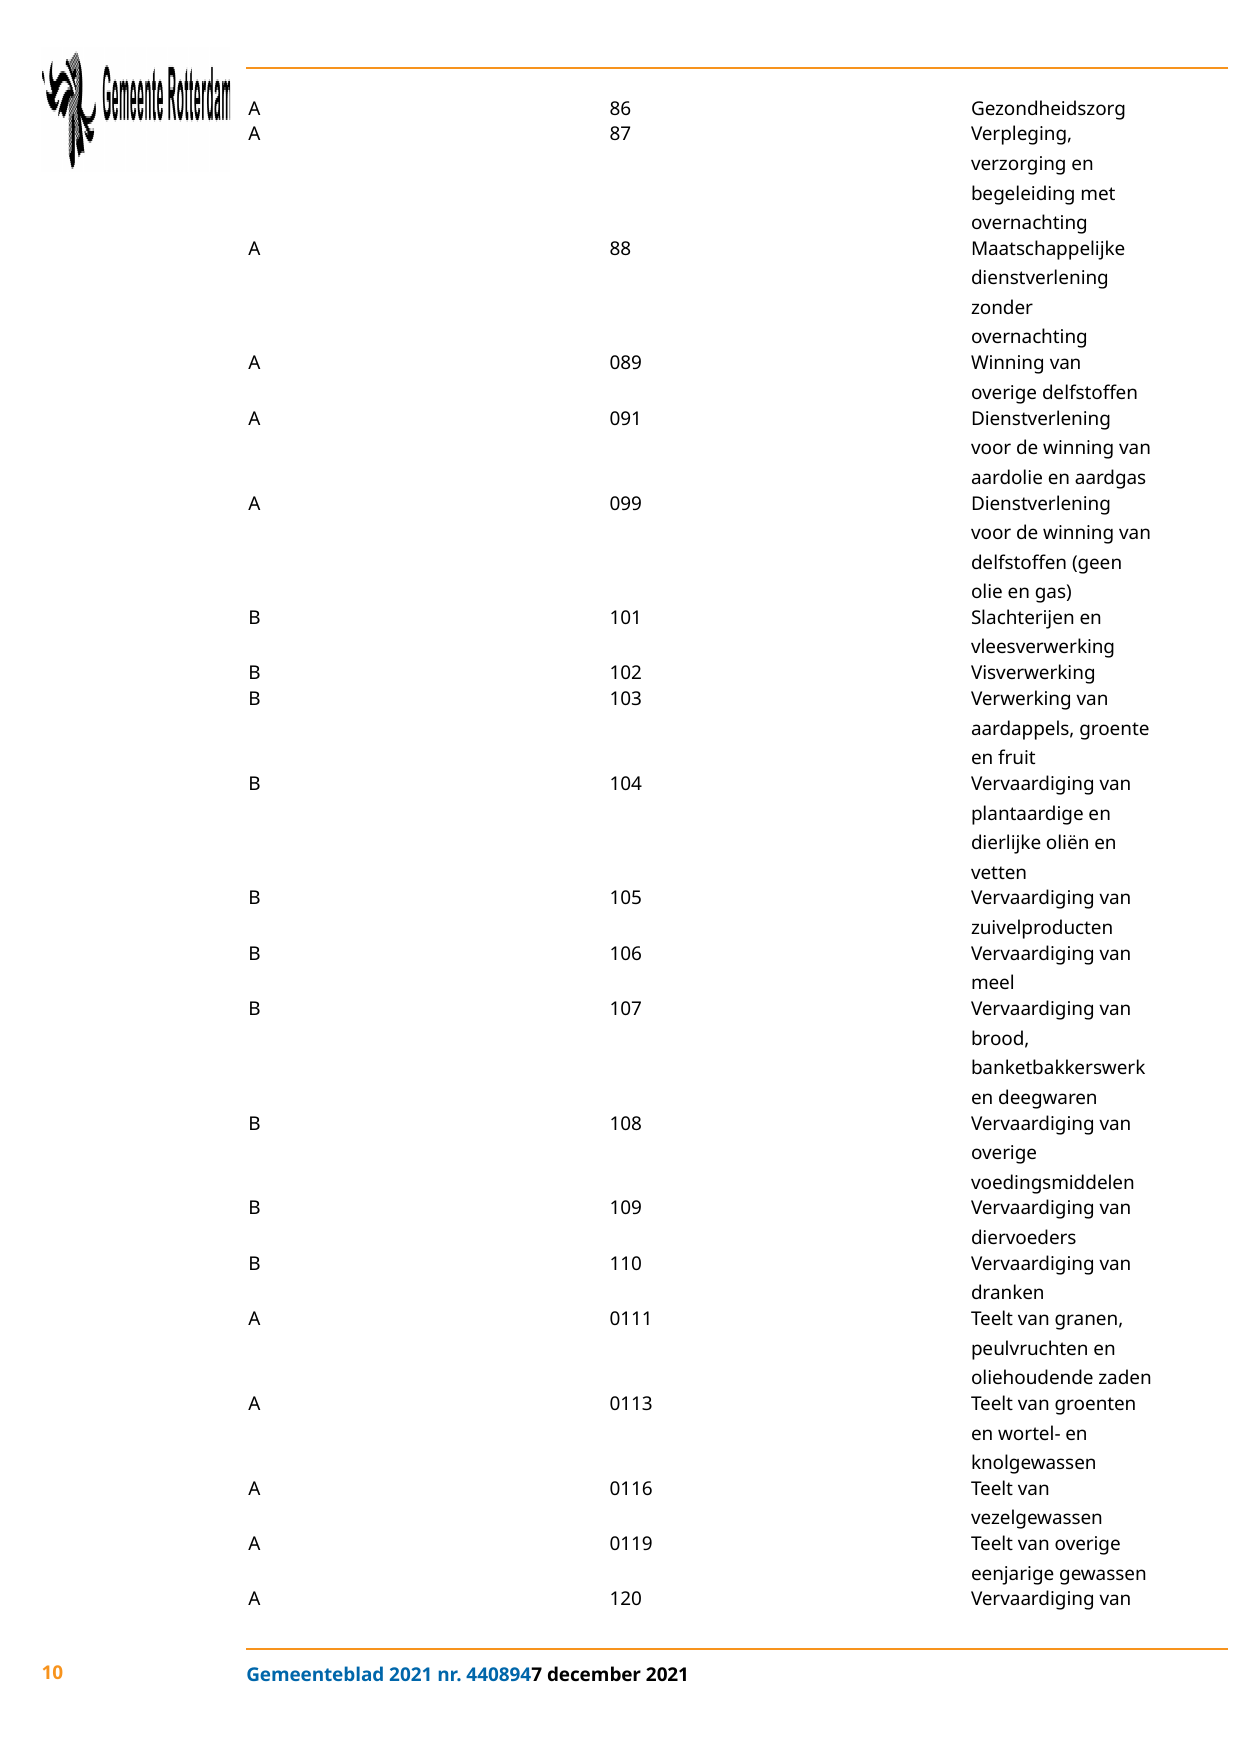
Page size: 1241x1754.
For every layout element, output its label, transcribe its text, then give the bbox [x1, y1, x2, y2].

table_cell 107 [609, 995, 971, 1110]
table_cell B [248, 995, 609, 1110]
table_cell A [248, 1390, 609, 1475]
table_cell Dienstverlening voor de winning van delfstoffen (geen olie en gas) [971, 490, 1152, 604]
table_cell 101 [609, 604, 971, 659]
table_cell B [248, 1250, 609, 1305]
table_cell Maatschappelijke dienstverlening zonder overnachting [971, 235, 1152, 349]
table_cell B [248, 660, 609, 685]
table_cell 091 [609, 405, 971, 490]
table_cell 109 [609, 1195, 971, 1250]
table_cell Visverwerking [971, 660, 1152, 685]
table_cell Dienstverlening voor de winning van aardolie en aardgas [971, 405, 1152, 490]
table_cell Teelt van overige eenjarige gewassen [971, 1530, 1152, 1586]
table_cell A [248, 405, 609, 490]
table_cell B [248, 685, 609, 770]
table_cell 105 [609, 885, 971, 940]
table_cell Vervaardiging van [971, 1586, 1152, 1611]
table_cell 099 [609, 490, 971, 604]
table_cell Vervaardiging van overige voedingsmiddelen [971, 1110, 1152, 1194]
table_cell Teelt van groenten en wortel- en knolgewassen [971, 1390, 1152, 1475]
table_cell 106 [609, 940, 971, 995]
table_cell Vervaardiging van brood, banketbakkerswerk en deegwaren [971, 995, 1152, 1110]
table_cell 103 [609, 685, 971, 770]
table_cell 86 [609, 95, 971, 121]
table_cell A [248, 95, 609, 121]
table_cell A [248, 235, 609, 349]
table_cell A [248, 1530, 609, 1586]
table_cell Vervaardiging van zuivelproducten [971, 885, 1152, 940]
table_cell B [248, 885, 609, 940]
table_cell 88 [609, 235, 971, 349]
table_cell Teelt van granen, peulvruchten en oliehoudende zaden [971, 1305, 1152, 1390]
table_cell Vervaardiging van meel [971, 940, 1152, 995]
table_cell A [248, 1305, 609, 1390]
table_cell A [248, 350, 609, 405]
table_cell 108 [609, 1110, 971, 1194]
table_cell Verwerking van aardappels, groente en fruit [971, 685, 1152, 770]
table_cell 102 [609, 660, 971, 685]
table_cell A [248, 1475, 609, 1530]
table_cell B [248, 770, 609, 884]
table_cell A [248, 1586, 609, 1611]
table_cell A [248, 490, 609, 604]
table_cell 0111 [609, 1305, 971, 1390]
table_cell Verpleging, verzorging en begeleiding met overnachting [971, 121, 1152, 235]
table_cell 87 [609, 121, 971, 235]
table_cell B [248, 1195, 609, 1250]
table_cell 089 [609, 350, 971, 405]
table_cell 0113 [609, 1390, 971, 1475]
table_cell 104 [609, 770, 971, 884]
table_cell 0119 [609, 1530, 971, 1586]
table_cell B [248, 940, 609, 995]
table_cell Winning van overige delfstoffen [971, 350, 1152, 405]
table_cell B [248, 604, 609, 659]
table_cell Slachterijen en vleesverwerking [971, 604, 1152, 659]
table_cell Teelt van vezelgewassen [971, 1475, 1152, 1530]
table_cell Vervaardiging van diervoeders [971, 1195, 1152, 1250]
picture [41, 47, 231, 172]
table_cell 110 [609, 1250, 971, 1305]
table_cell 0116 [609, 1475, 971, 1530]
table_cell Vervaardiging van dranken [971, 1250, 1152, 1305]
table_cell 120 [609, 1586, 971, 1611]
table_cell A [248, 121, 609, 235]
table_cell Vervaardiging van plantaardige en dierlijke oliën en vetten [971, 770, 1152, 884]
table_cell B [248, 1110, 609, 1194]
table_cell Gezondheidszorg [971, 95, 1152, 121]
